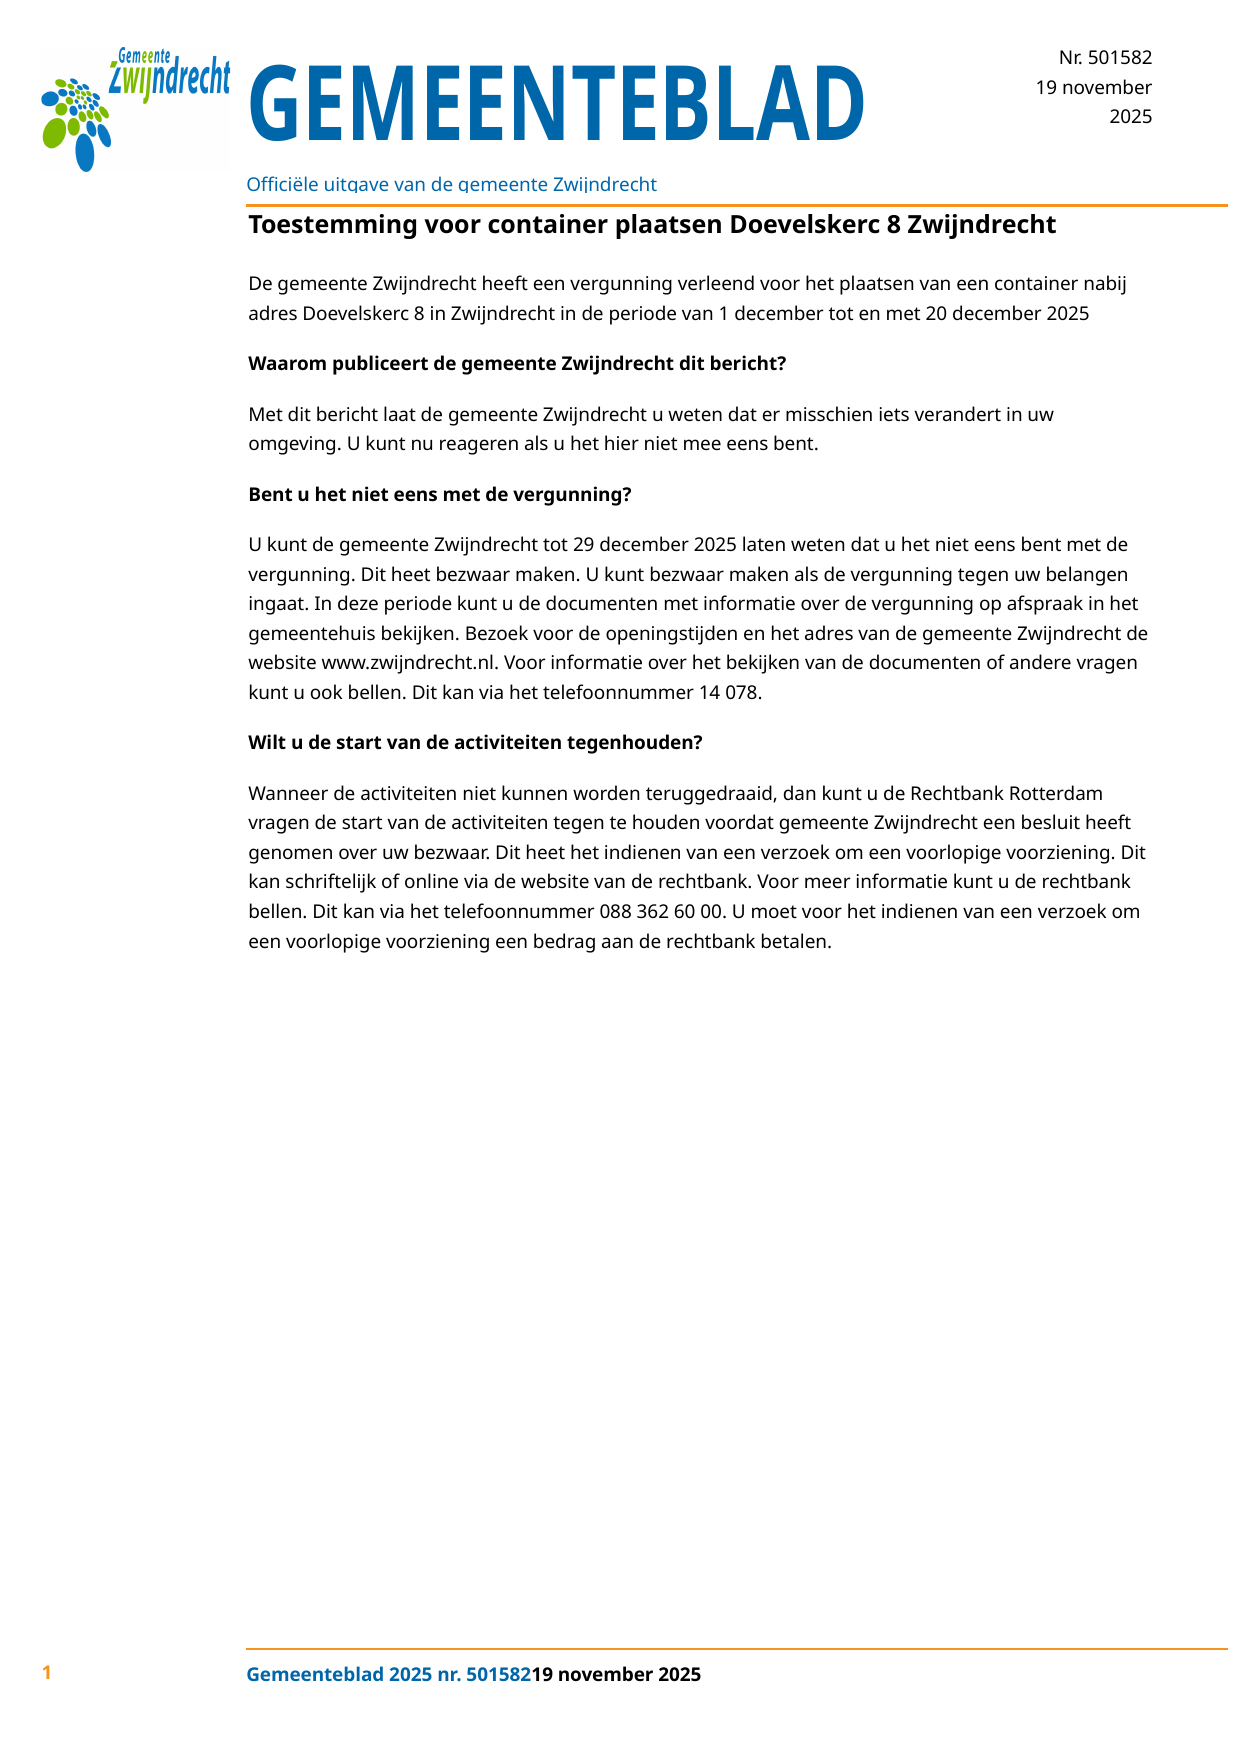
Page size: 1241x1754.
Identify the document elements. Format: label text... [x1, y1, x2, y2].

text Wilt u de start van de activiteiten tegenhouden? [248, 729, 1152, 755]
text Waarom publiceert de gemeente Zwijndrecht dit bericht? [248, 350, 1152, 376]
text Bent u het niet eens met de vergunning? [248, 481, 1152, 506]
text De gemeente Zwijndrecht heeft een vergunning verleend voor het plaatsen van een container nabij adres Doevelskerc 8 in Zwijndrecht in de periode van 1 december tot en met 20 december 2025 [248, 270, 1152, 326]
text Met dit bericht laat de gemeente Zwijndrecht u weten dat er misschien iets verandert in uw omgeving. U kunt nu reageren als u het hier niet mee eens bent. [248, 401, 1152, 456]
text Wanneer de activiteiten niet kunnen worden teruggedraaid, dan kunt u de Rechtbank Rotterdam vragen de start van de activiteiten tegen te houden voordat gemeente Zwijndrecht een besluit heeft genomen over uw bezwaar. Dit heet het indienen van een verzoek om een voorlopige voorziening. Dit kan schriftelijk of online via de website van de rechtbank. Voor meer informatie kunt u de rechtbank bellen. Dit kan via het telefoonnummer 088 362 60 00. U moet voor het indienen van een verzoek om een voorlopige voorziening een bedrag aan de rechtbank betalen. [248, 780, 1152, 953]
picture [41, 47, 231, 172]
text U kunt de gemeente Zwijndrecht tot 29 december 2025 laten weten dat u het niet eens bent met de vergunning. Dit heet bezwaar maken. U kunt bezwaar maken als de vergunning tegen uw belangen ingaat. In deze periode kunt u de documenten met informatie over de vergunning op afspraak in het gemeentehuis bekijken. Bezoek voor de openingstijden en het adres van de gemeente Zwijndrecht de website www.zwijndrecht.nl. Voor informatie over het bekijken van de documenten of andere vragen kunt u ook bellen. Dit kan via het telefoonnummer 14 078. [248, 531, 1152, 705]
text Toestemming voor container plaatsen Doevelskerc 8 Zwijndrecht [248, 207, 1152, 241]
